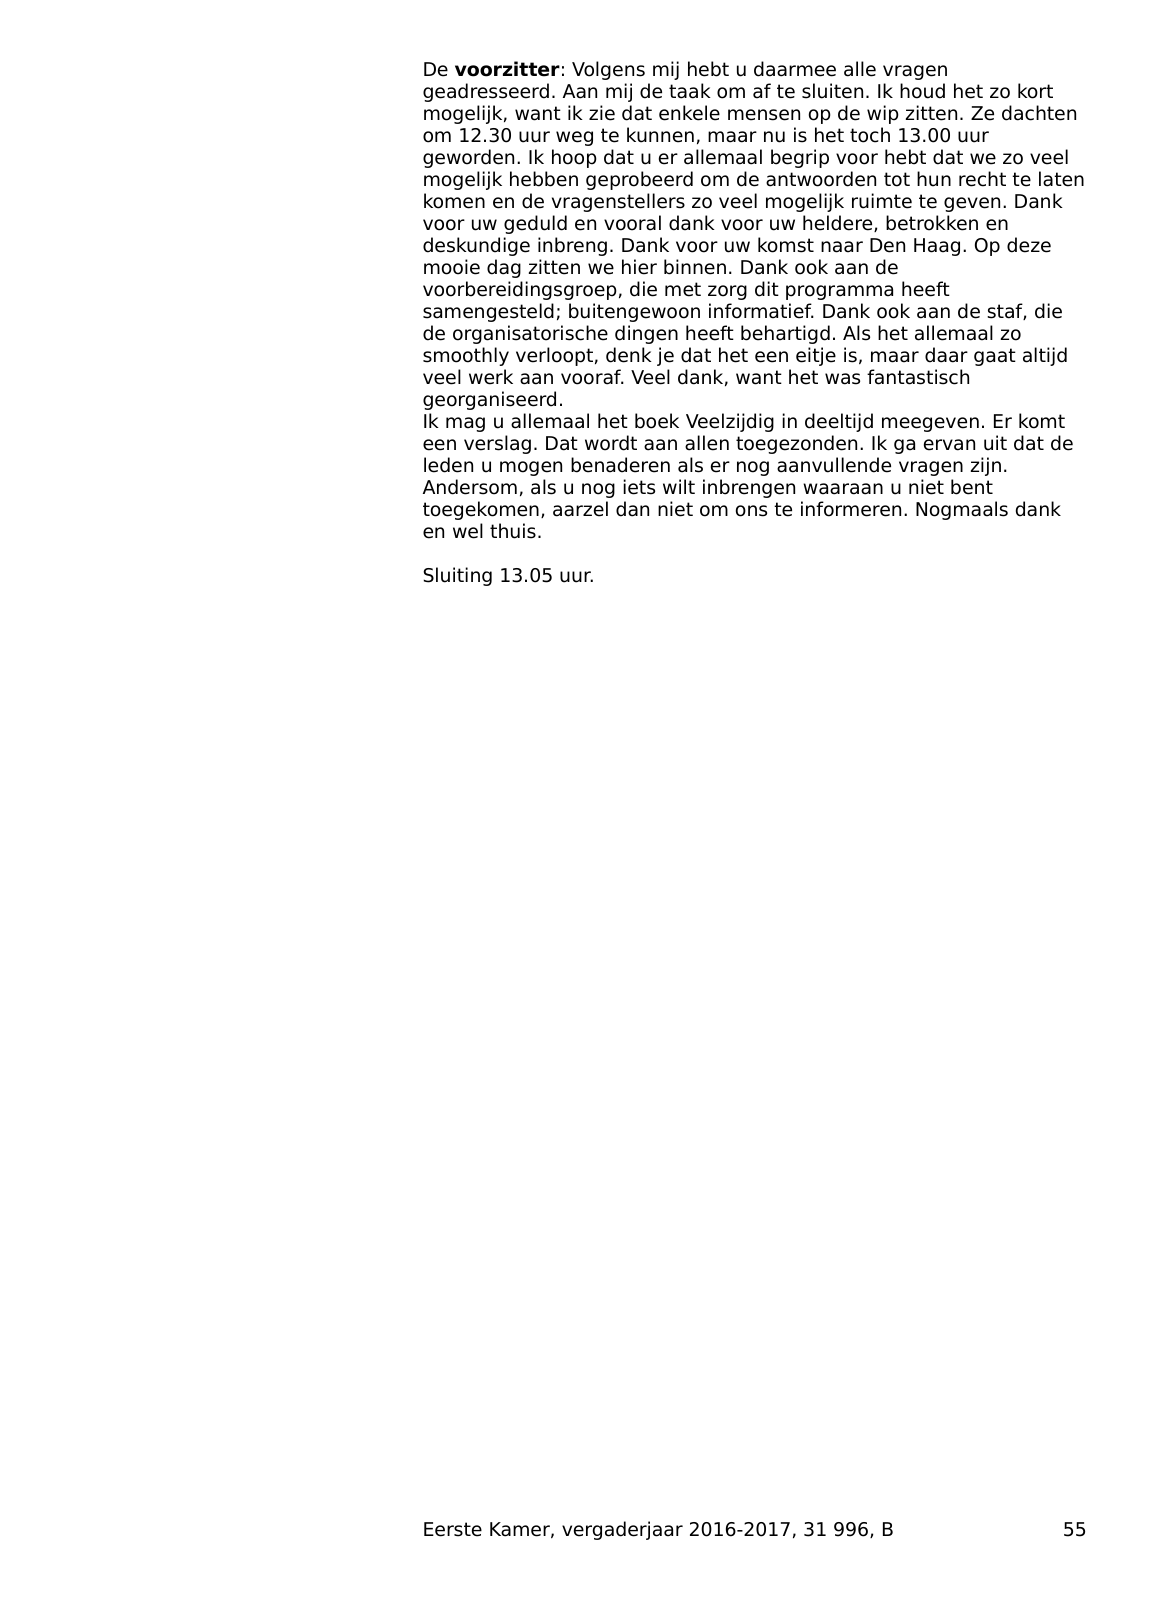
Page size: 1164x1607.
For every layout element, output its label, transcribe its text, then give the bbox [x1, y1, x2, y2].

text De voorzitter: Volgens mij hebt u daarmee alle vragen geadresseerd. Aan mij de taak om af te sluiten. Ik houd het zo kort mogelijk, want ik zie dat enkele mensen op de wip zitten. Ze dachten om 12.30 uur weg te kunnen, maar nu is het toch 13.00 uur geworden. Ik hoop dat u er allemaal begrip voor hebt dat we zo veel mogelijk hebben geprobeerd om de antwoorden tot hun recht te laten komen en de vragenstellers zo veel mogelijk ruimte te geven. Dank voor uw geduld en vooral dank voor uw heldere, betrokken en deskundige inbreng. Dank voor uw komst naar Den Haag. Op deze mooie dag zitten we hier binnen. Dank ook aan de voorbereidingsgroep, die met zorg dit programma heeft samengesteld; buitengewoon informatief. Dank ook aan de staf, die de organisatorische dingen heeft behartigd. Als het allemaal zo smoothly verloopt, denk je dat het een eitje is, maar daar gaat altijd veel werk aan vooraf. Veel dank, want het was fantastisch georganiseerd. [422, 59, 1087, 411]
text Sluiting 13.05 uur. [422, 565, 1087, 587]
text Ik mag u allemaal het boek Veelzijdig in deeltijd meegeven. Er komt een verslag. Dat wordt aan allen toegezonden. Ik ga ervan uit dat de leden u mogen benaderen als er nog aanvullende vragen zijn. Andersom, als u nog iets wilt inbrengen waaraan u niet bent toegekomen, aarzel dan niet om ons te informeren. Nogmaals dank en wel thuis. [422, 411, 1087, 543]
